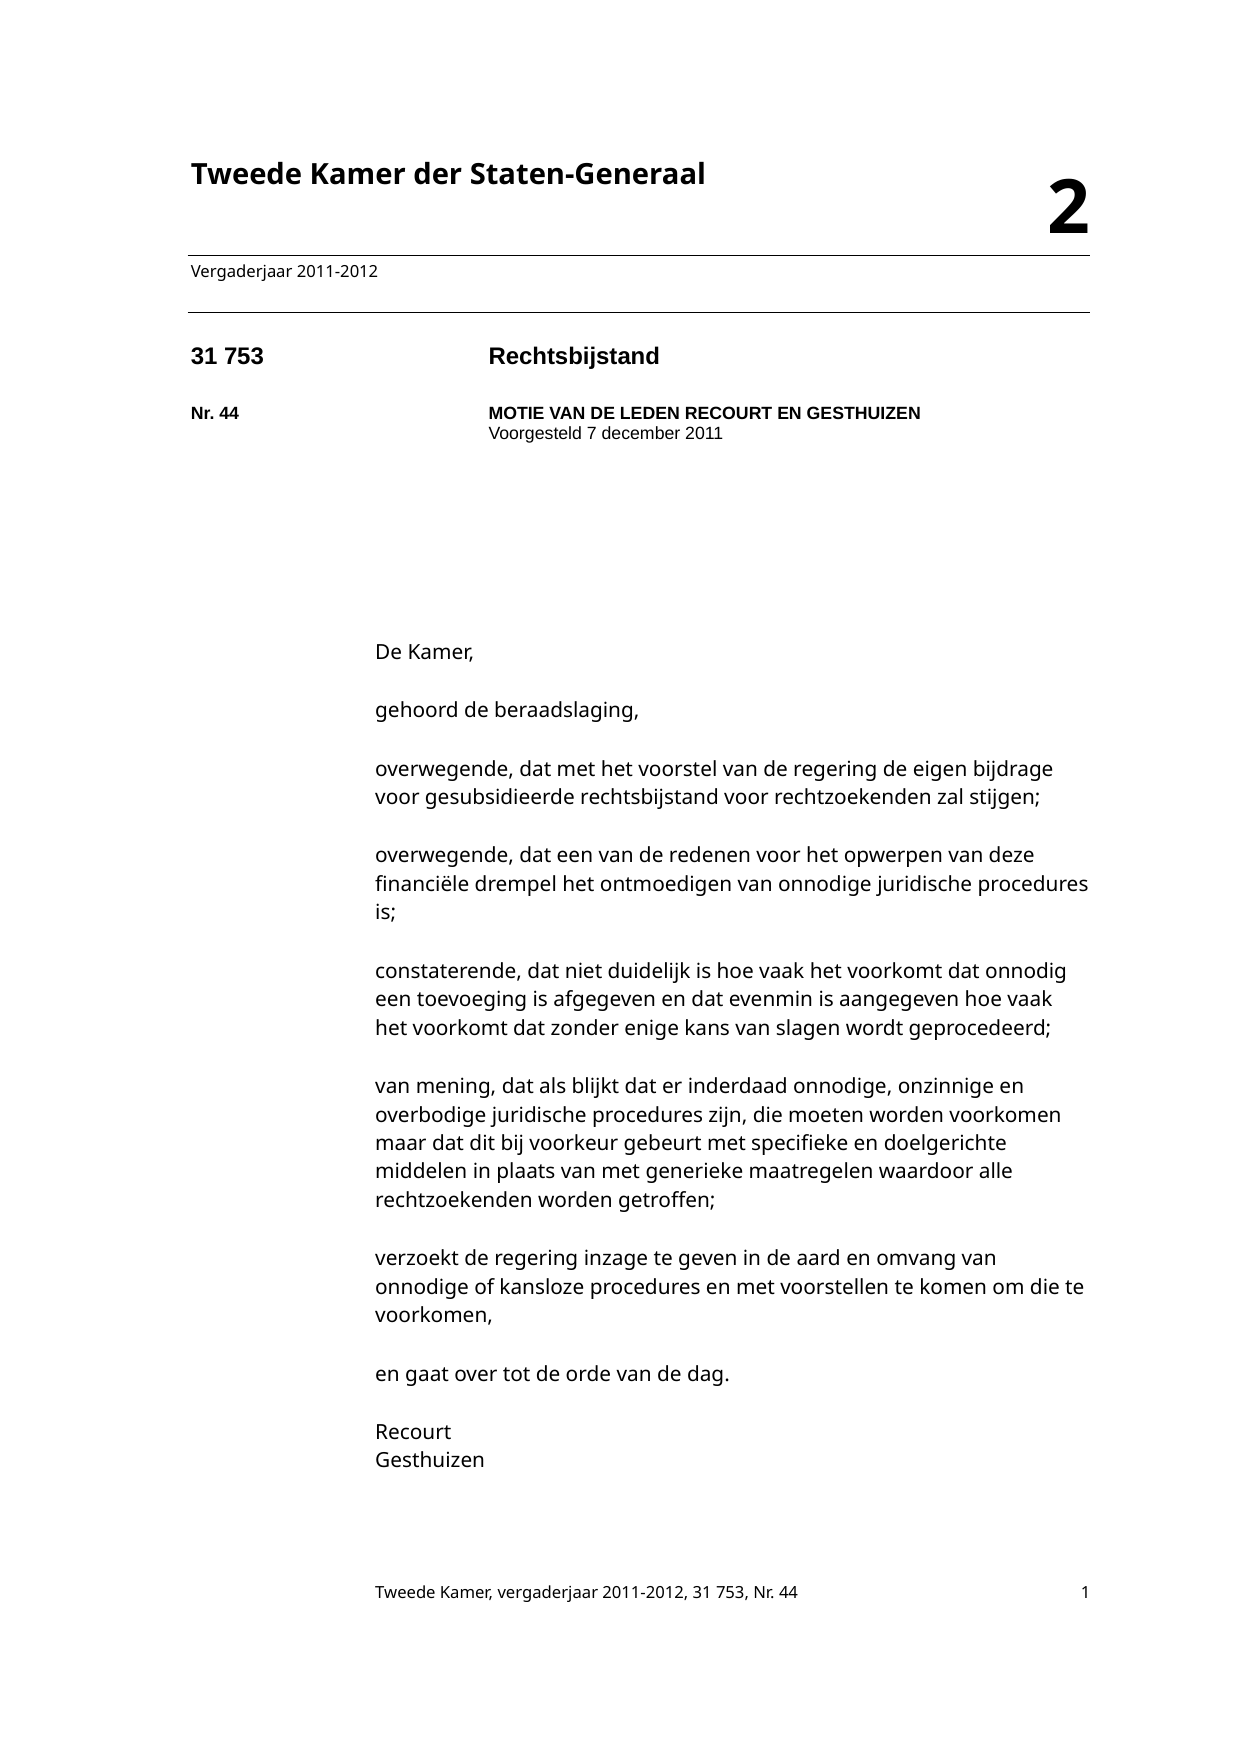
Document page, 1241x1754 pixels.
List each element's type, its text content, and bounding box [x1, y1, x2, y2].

table_cell Nr. 44 [188, 399, 485, 518]
table_cell [188, 313, 485, 339]
text constaterende, dat niet duidelijk is hoe vaak het voorkomt dat onnodig een toevoeging is afgegeven en dat evenmin is aangegeven hoe vaak het voorkomt dat zonder enige kans van slagen wordt geprocedeerd; [375, 956, 1090, 1041]
text gehoord de beraadslaging, [375, 695, 1090, 724]
text De Kamer, [375, 637, 1090, 665]
text en gaat over tot de orde van de dag. [375, 1359, 1090, 1387]
table_header Tweede Kamer der Staten-Generaal [188, 150, 909, 255]
text overwegende, dat een van de redenen voor het opwerpen van deze financiële drempel het ontmoedigen van onnodige juridische procedures is; [375, 841, 1090, 926]
table_header 2 [910, 150, 1090, 255]
text verzoekt de regering inzage te geven in de aard en omvang van onnodige of kansloze procedures en met voorstellen te komen om die te voorkomen, [375, 1243, 1090, 1329]
table_cell Vergaderjaar 2011-2012 [188, 256, 485, 312]
text Gesthuizen [375, 1446, 1090, 1474]
text van mening, dat als blijkt dat er inderdaad onnodige, onzinnige en overbodige juridische procedures zijn, die moeten worden voorkomen maar dat dit bij voorkeur gebeurt met specifieke en doelgerichte middelen in plaats van met generieke maatregelen waardoor alle rechtzoekenden worden getroffen; [375, 1071, 1090, 1213]
table_cell [485, 313, 1090, 339]
text overwegende, dat met het voorstel van de regering de eigen bijdrage voor gesubsidieerde rechtsbijstand voor rechtzoekenden zal stijgen; [375, 754, 1090, 811]
table_cell MOTIE VAN DE LEDEN RECOURT EN GESTHUIZEN Voorgesteld 7 december 2011 [485, 399, 1090, 518]
table_cell Rechtsbijstand [485, 339, 1090, 399]
table_cell [485, 256, 1090, 312]
text Recourt [375, 1417, 1090, 1446]
table_cell 31 753 [188, 339, 485, 399]
